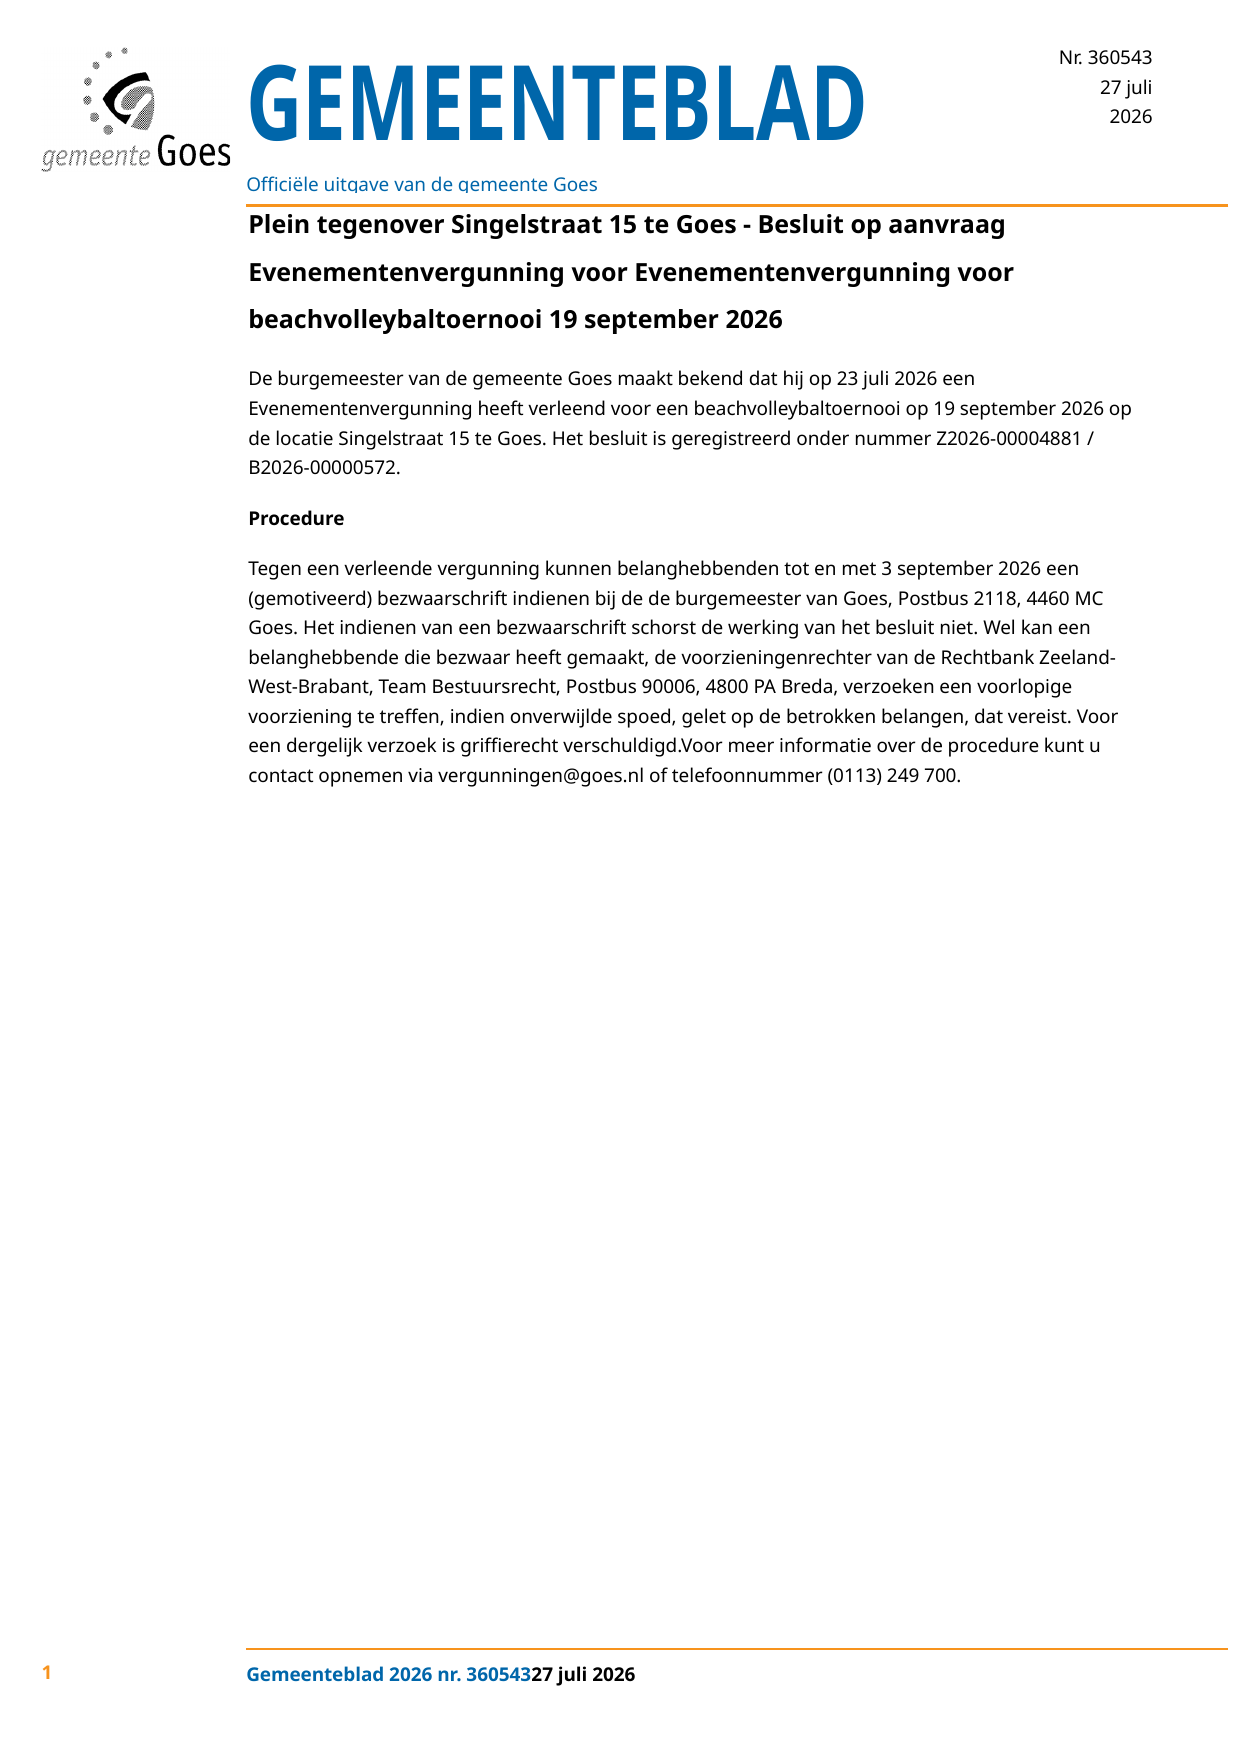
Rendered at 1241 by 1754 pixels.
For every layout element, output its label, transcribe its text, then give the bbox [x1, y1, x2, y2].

text De burgemeester van de gemeente Goes maakt bekend dat hij op 23 juli 2026 een Evenementenvergunning heeft verleend voor een beachvolleybaltoernooi op 19 september 2026 op de locatie Singelstraat 15 te Goes. Het besluit is geregistreerd onder nummer Z2026-00004881 / B2026-00000572. [248, 366, 1152, 480]
picture [41, 47, 231, 172]
text Tegen een verleende vergunning kunnen belanghebbenden tot en met 3 september 2026 een (gemotiveerd) bezwaarschrift indienen bij de de burgemeester van Goes, Postbus 2118, 4460 MC Goes. Het indienen van een bezwaarschrift schorst de werking van het besluit niet. Wel kan een belanghebbende die bezwaar heeft gemaakt, de voorzieningenrechter van de Rechtbank Zeeland-West-Brabant, Team Bestuursrecht, Postbus 90006, 4800 PA Breda, verzoeken een voorlopige voorziening te treffen, indien onverwijlde spoed, gelet op de betrokken belangen, dat vereist. Voor een dergelijk verzoek is griffierecht verschuldigd.Voor meer informatie over de procedure kunt u contact opnemen via vergunningen@goes.nl of telefoonnummer (0113) 249 700. [248, 555, 1152, 788]
text Procedure [248, 505, 1152, 530]
text Plein tegenover Singelstraat 15 te Goes - Besluit op aanvraag Evenementenvergunning voor Evenementenvergunning voor beachvolleybaltoernooi 19 september 2026 [248, 207, 1152, 336]
